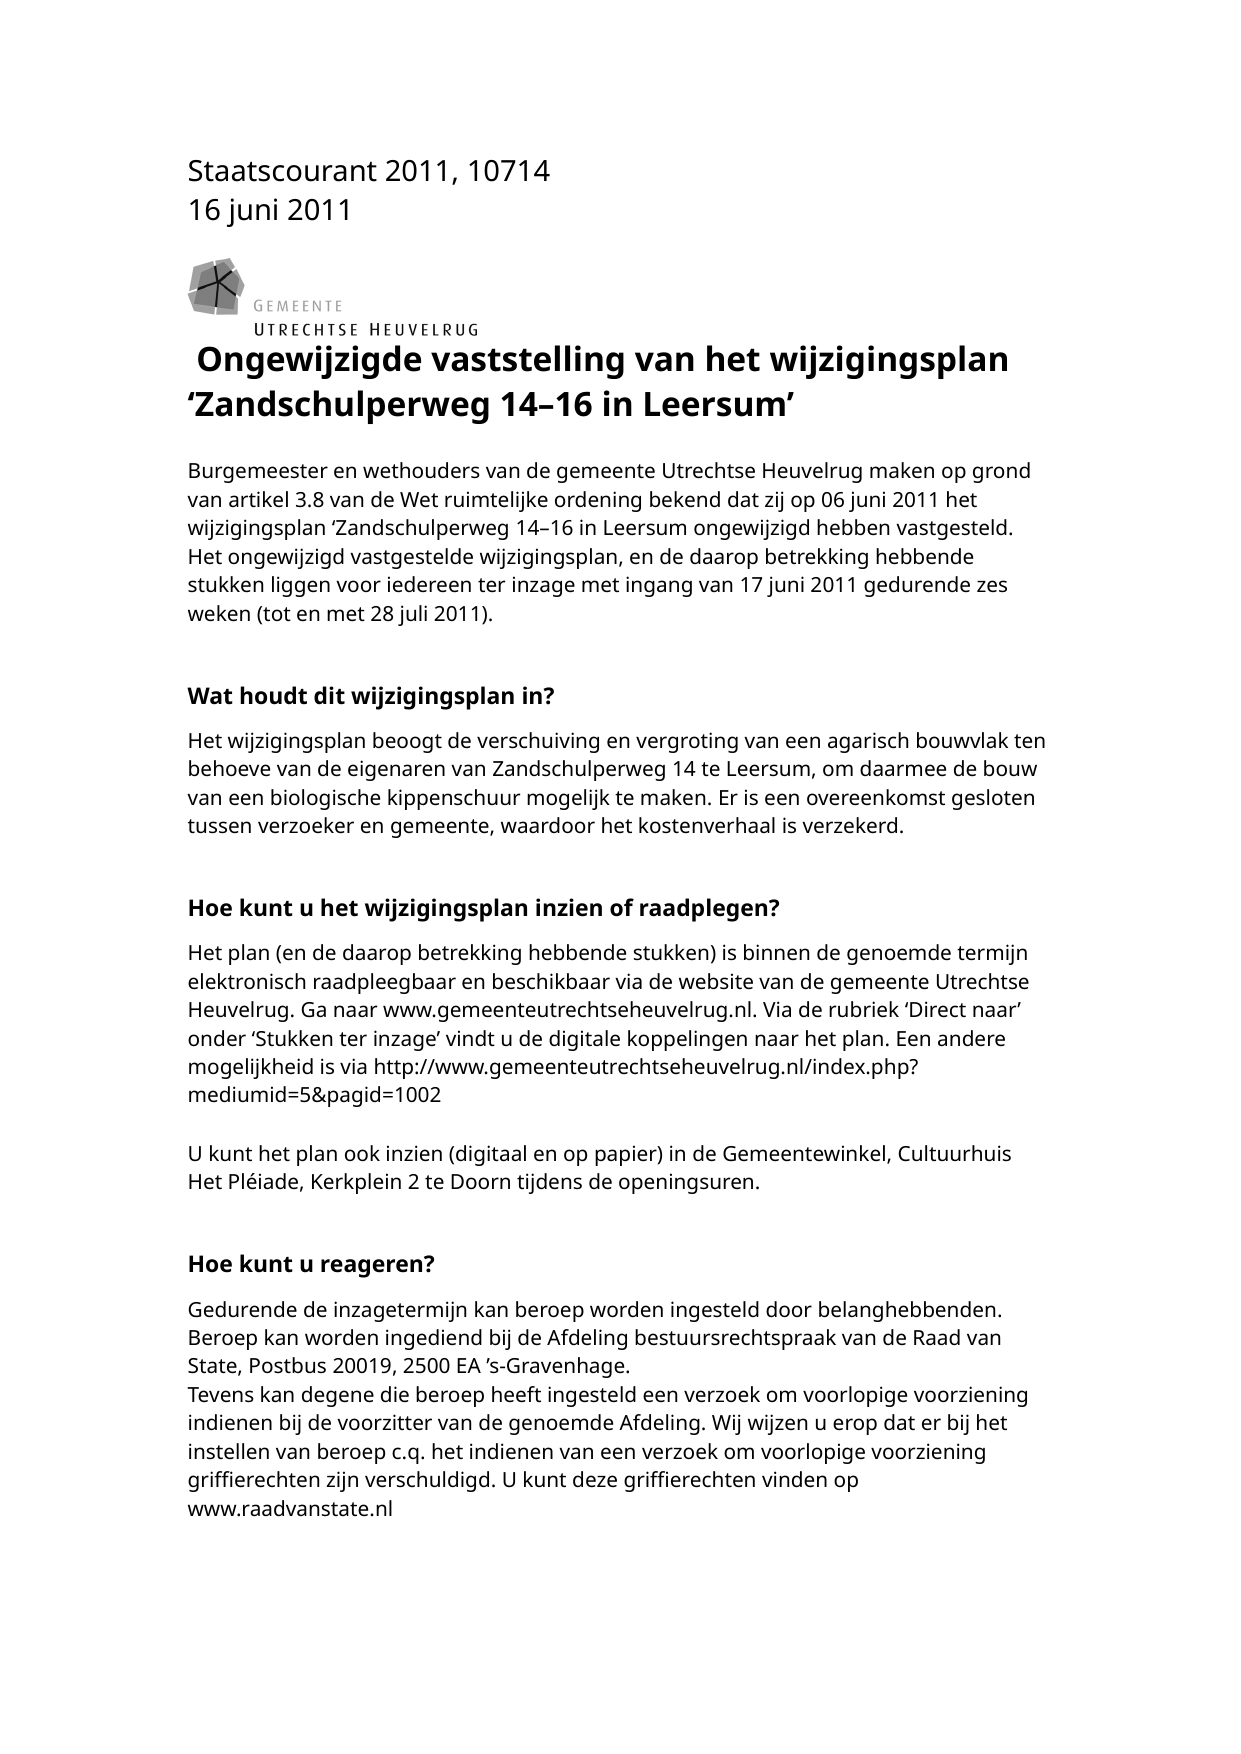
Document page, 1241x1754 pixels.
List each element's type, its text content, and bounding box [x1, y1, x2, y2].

text Burgemeester en wethouders van de gemeente Utrechtse Heuvelrug maken op grond van artikel 3.8 van de Wet ruimtelijke ordening bekend dat zij op 06 juni 2011 het wijzigingsplan ‘Zandschulperweg 14–16 in Leersum ongewijzigd hebben vastgesteld. [187, 457, 1053, 542]
text 16 juni 2011 [187, 190, 1053, 229]
text U kunt het plan ook inzien (digitaal en op papier) in de Gemeentewinkel, Cultuurhuis Het Pléiade, Kerkplein 2 te Doorn tijdens de openingsuren. [187, 1139, 1053, 1196]
text Het ongewijzigd vastgestelde wijzigingsplan, en de daarop betrekking hebbende stukken liggen voor iedereen ter inzage met ingang van 17 juni 2011 gedurende zes weken (tot en met 28 juli 2011). [187, 542, 1053, 627]
text Het plan (en de daarop betrekking hebbende stukken) is binnen de genoemde termijn elektronisch raadpleegbaar en beschikbaar via de website van de gemeente Utrechtse Heuvelrug. Ga naar www.gemeenteutrechtseheuvelrug.nl. Via de rubriek ‘Direct naar’ onder ‘Stukken ter inzage’ vindt u de digitale koppelingen naar het plan. Een andere mogelijkheid is via http://www.gemeenteutrechtseheuvelrug.nl/index.php?mediumid=5&pagid=1002 [187, 938, 1053, 1109]
text Gedurende de inzagetermijn kan beroep worden ingesteld door belanghebbenden. [187, 1295, 1053, 1323]
subtitle Hoe kunt u het wijzigingsplan inzien of raadplegen? [187, 892, 1053, 923]
text Staatscourant 2011, 10714 [187, 150, 1053, 190]
picture [187, 258, 477, 336]
text Beroep kan worden ingediend bij de Afdeling bestuursrechtspraak van de Raad van State, Postbus 20019, 2500 EA ’s-Gravenhage. [187, 1323, 1053, 1380]
subtitle Ongewijzigde vaststelling van het wijzigingsplan ‘Zandschulperweg 14–16 in Leersum’ [187, 271, 1053, 427]
text Tevens kan degene die beroep heeft ingesteld een verzoek om voorlopige voorziening indienen bij de voorzitter van de genoemde Afdeling. Wij wijzen u erop dat er bij het instellen van beroep c.q. het indienen van een verzoek om voorlopige voorziening griffierechten zijn verschuldigd. U kunt deze griffierechten vinden op www.raadvanstate.nl [187, 1380, 1053, 1522]
subtitle Hoe kunt u reageren? [187, 1248, 1053, 1280]
text Het wijzigingsplan beoogt de verschuiving en vergroting van een agarisch bouwvlak ten behoeve van de eigenaren van Zandschulperweg 14 te Leersum, om daarmee de bouw van een biologische kippenschuur mogelijk te maken. Er is een overeenkomst gesloten tussen verzoeker en gemeente, waardoor het kostenverhaal is verzekerd. [187, 726, 1053, 840]
subtitle Wat houdt dit wijzigingsplan in? [187, 680, 1053, 711]
